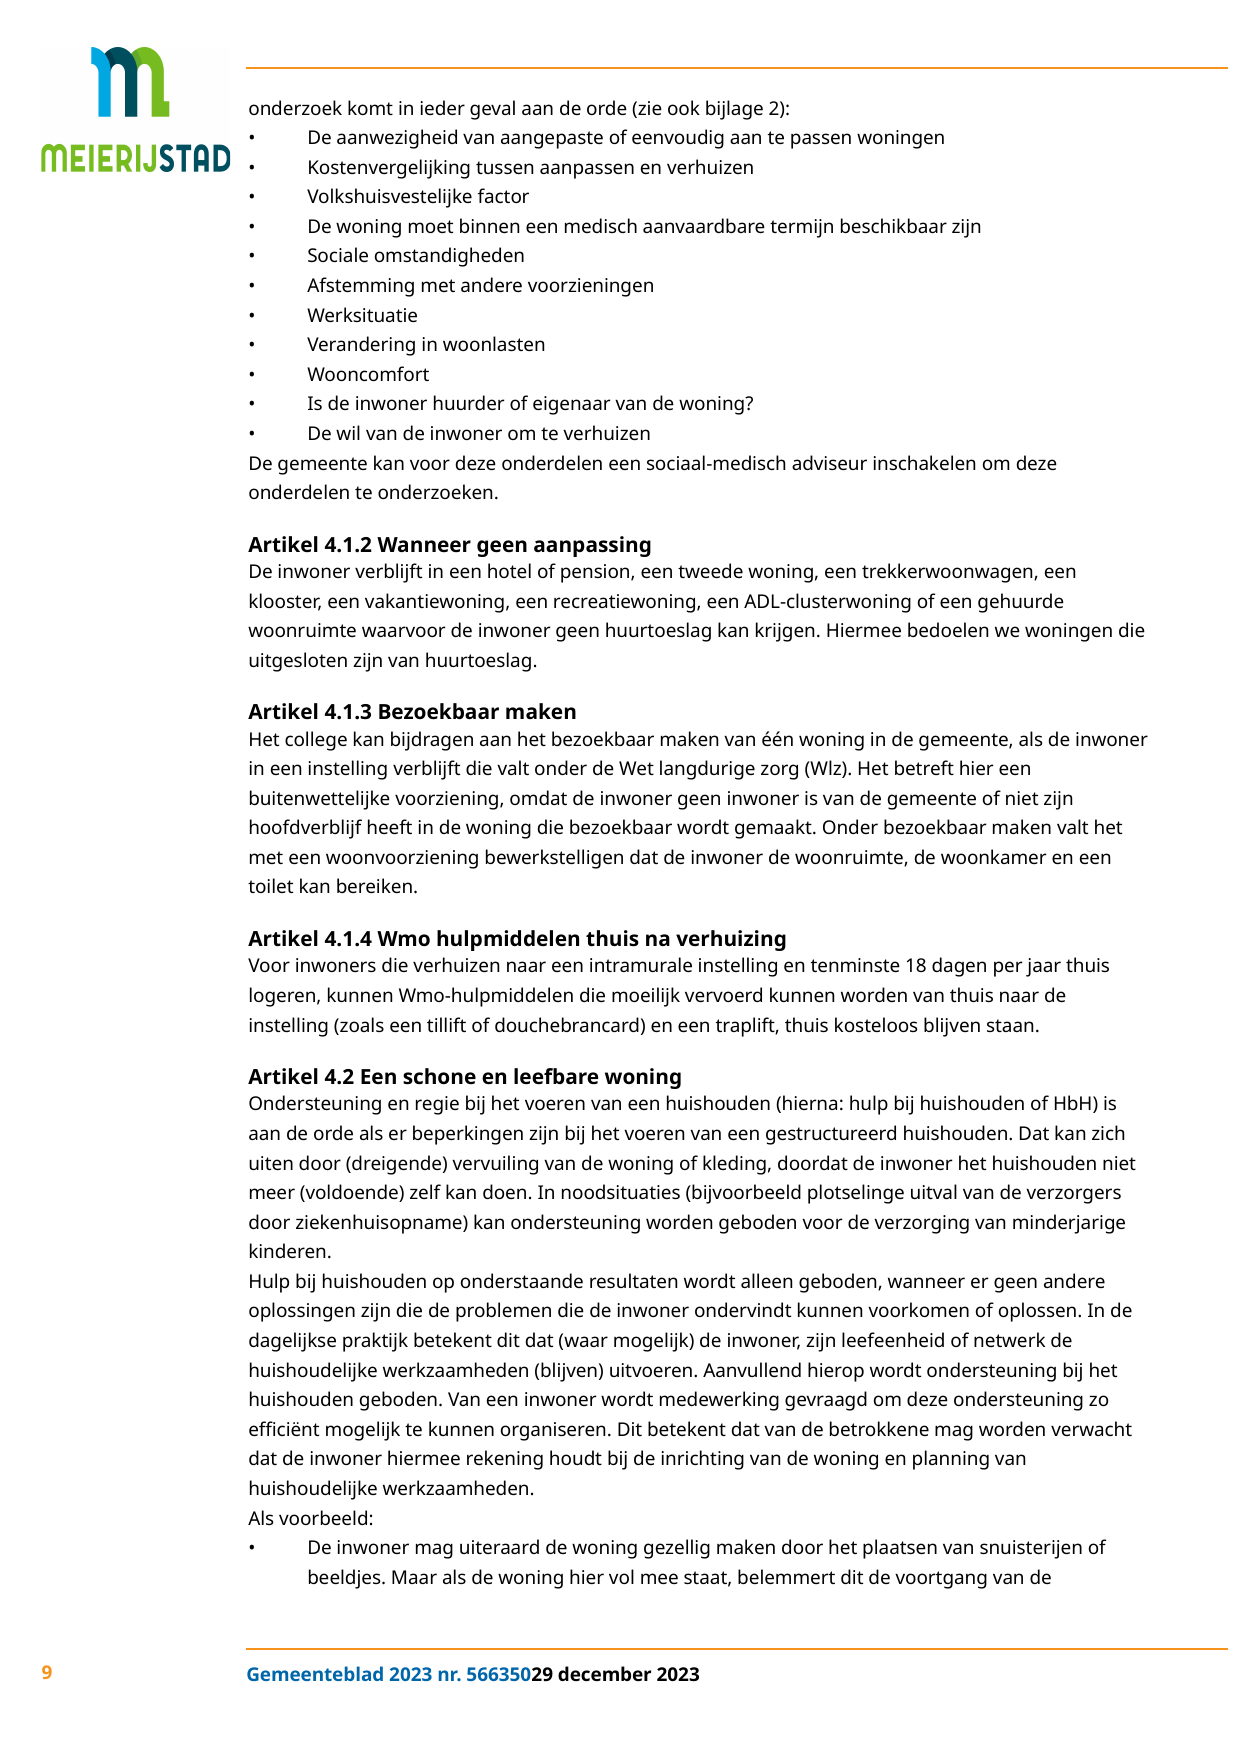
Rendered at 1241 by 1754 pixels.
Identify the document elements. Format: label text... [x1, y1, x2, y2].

text Als voorbeeld: [248, 1505, 1152, 1531]
text onderzoek komt in ieder geval aan de orde (zie ook bijlage 2): [248, 95, 1152, 121]
text Artikel 4.2 Een schone en leefbare woning [248, 1062, 1152, 1091]
list Kostenvergelijking tussen aanpassen en verhuizen [248, 154, 1152, 180]
text Ondersteuning en regie bij het voeren van een huishouden (hierna: hulp bij huishouden of HbH) is aan de orde als er beperkingen zijn bij het voeren van een gestructureerd huishouden. Dat kan zich uiten door (dreigende) vervuiling van de woning of kleding, doordat de inwoner het huishouden niet meer (voldoende) zelf kan doen. In noodsituaties (bijvoorbeeld plotselinge uitval van de verzorgers door ziekenhuisopname) kan ondersteuning worden geboden voor de verzorging van minderjarige kinderen. [248, 1091, 1152, 1264]
text De inwoner verblijft in een hotel of pension, een tweede woning, een trekkerwoonwagen, een klooster, een vakantiewoning, een recreatiewoning, een ADL-clusterwoning of een gehuurde woonruimte waarvoor de inwoner geen huurtoeslag kan krijgen. Hiermee bedoelen we woningen die uitgesloten zijn van huurtoeslag. [248, 558, 1152, 673]
list De inwoner mag uiteraard de woning gezellig maken door het plaatsen van snuisterijen of beeldjes. Maar als de woning hier vol mee staat, belemmert dit de voortgang van de [248, 1534, 1152, 1590]
list Volkshuisvestelijke factor [248, 183, 1152, 209]
text Artikel 4.1.3 Bezoekbaar maken [248, 697, 1152, 726]
text Het college kan bijdragen aan het bezoekbaar maken van één woning in de gemeente, als de inwoner in een instelling verblijft die valt onder de Wet langdurige zorg (Wlz). Het betreft hier een buitenwettelijke voorziening, omdat de inwoner geen inwoner is van de gemeente of niet zijn hoofdverblijf heeft in de woning die bezoekbaar wordt gemaakt. Onder bezoekbaar maken valt het met een woonvoorziening bewerkstelligen dat de inwoner de woonruimte, de woonkamer en een toilet kan bereiken. [248, 726, 1152, 899]
list Verandering in woonlasten [248, 331, 1152, 357]
list Is de inwoner huurder of eigenaar van de woning? [248, 391, 1152, 416]
list De wil van de inwoner om te verhuizen [248, 420, 1152, 446]
list Wooncomfort [248, 361, 1152, 387]
text Artikel 4.1.2 Wanneer geen aanpassing [248, 530, 1152, 558]
list Werksituatie [248, 302, 1152, 328]
list De woning moet binnen een medisch aanvaardbare termijn beschikbaar zijn [248, 213, 1152, 239]
list De aanwezigheid van aangepaste of eenvoudig aan te passen woningen [248, 124, 1152, 150]
list Afstemming met andere voorzieningen [248, 272, 1152, 298]
text Voor inwoners die verhuizen naar een intramurale instelling en tenminste 18 dagen per jaar thuis logeren, kunnen Wmo-hulpmiddelen die moeilijk vervoerd kunnen worden van thuis naar de instelling (zoals een tillift of douchebrancard) en een traplift, thuis kosteloos blijven staan. [248, 953, 1152, 1037]
picture [41, 47, 231, 172]
list Sociale omstandigheden [248, 243, 1152, 268]
text Artikel 4.1.4 Wmo hulpmiddelen thuis na verhuizing [248, 924, 1152, 953]
text Hulp bij huishouden op onderstaande resultaten wordt alleen geboden, wanneer er geen andere oplossingen zijn die de problemen die de inwoner ondervindt kunnen voorkomen of oplossen. In de dagelijkse praktijk betekent dit dat (waar mogelijk) de inwoner, zijn leefeenheid of netwerk de huishoudelijke werkzaamheden (blijven) uitvoeren. Aanvullend hierop wordt ondersteuning bij het huishouden geboden. Van een inwoner wordt medewerking gevraagd om deze ondersteuning zo efficiënt mogelijk te kunnen organiseren. Dit betekent dat van de betrokkene mag worden verwacht dat de inwoner hiermee rekening houdt bij de inrichting van de woning en planning van huishoudelijke werkzaamheden. [248, 1268, 1152, 1501]
text De gemeente kan voor deze onderdelen een sociaal-medisch adviseur inschakelen om deze onderdelen te onderzoeken. [248, 450, 1152, 505]
